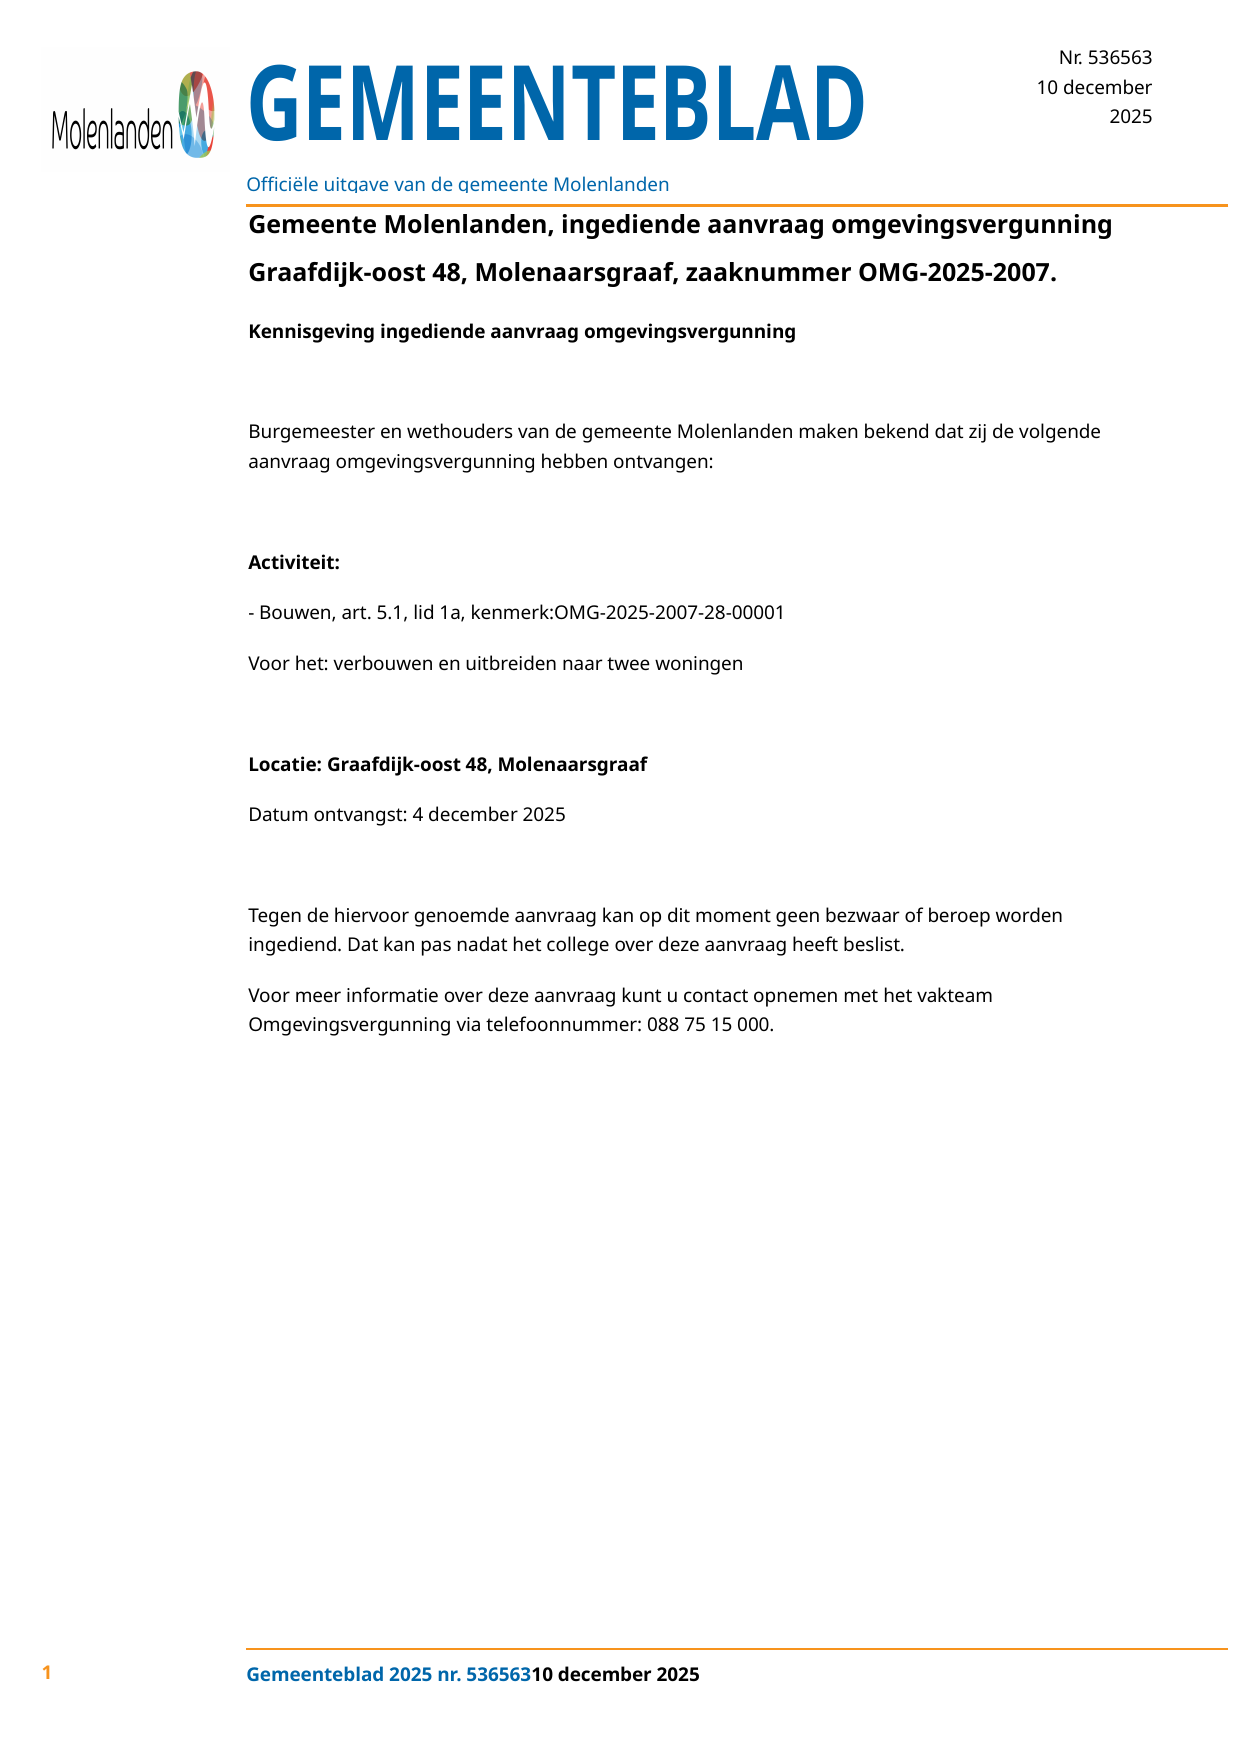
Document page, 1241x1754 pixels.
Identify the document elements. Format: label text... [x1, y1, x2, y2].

text Locatie: Graafdijk-oost 48, Molenaarsgraaf [248, 751, 1152, 777]
text Tegen de hiervoor genoemde aanvraag kan op dit moment geen bezwaar of beroep worden ingediend. Dat kan pas nadat het college over deze aanvraag heeft beslist. [248, 902, 1152, 957]
text Datum ontvangst: 4 december 2025 [248, 801, 1152, 827]
text Burgemeester en wethouders van de gemeente Molenlanden maken bekend dat zij de volgende aanvraag omgevingsvergunning hebben ontvangen: [248, 419, 1152, 474]
text Voor meer informatie over deze aanvraag kunt u contact opnemen met het vakteam Omgevingsvergunning via telefoonnummer: 088 75 15 000. [248, 982, 1152, 1037]
text Gemeente Molenlanden, ingediende aanvraag omgevingsvergunning Graafdijk-oost 48, Molenaarsgraaf, zaaknummer OMG-2025-2007. [248, 207, 1152, 288]
text - Bouwen, art. 5.1, lid 1a, kenmerk:OMG-2025-2007-28-00001 [248, 599, 1152, 625]
text Voor het: verbouwen en uitbreiden naar twee woningen [248, 650, 1152, 676]
picture [41, 47, 231, 172]
text Kennisgeving ingediende aanvraag omgevingsvergunning [248, 318, 1152, 344]
text Activiteit: [248, 549, 1152, 575]
